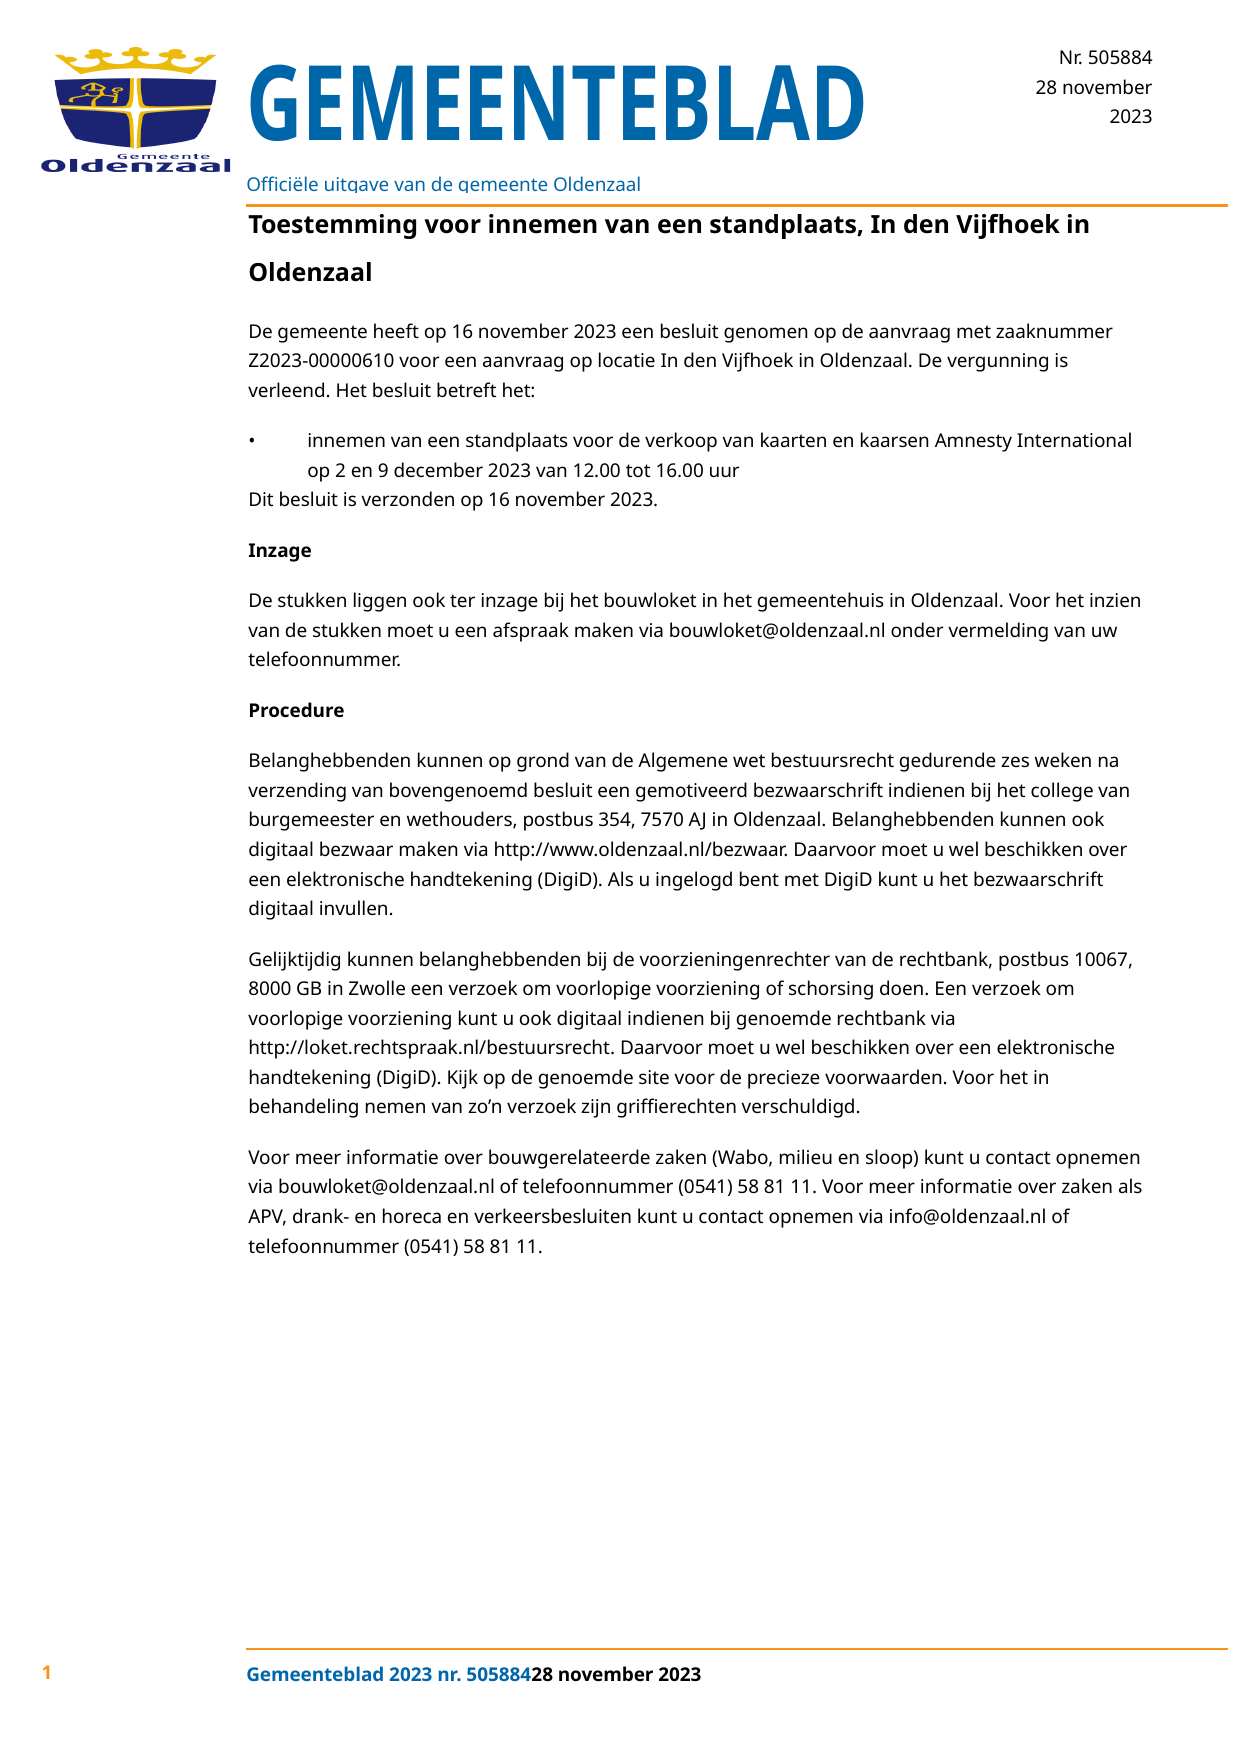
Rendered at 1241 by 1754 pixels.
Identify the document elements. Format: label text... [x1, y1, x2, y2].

text Belanghebbenden kunnen op grond van de Algemene wet bestuursrecht gedurende zes weken na verzending van bovengenoemd besluit een gemotiveerd bezwaarschrift indienen bij het college van burgemeester en wethouders, postbus 354, 7570 AJ in Oldenzaal. Belanghebbenden kunnen ook digitaal bezwaar maken via http://www.oldenzaal.nl/bezwaar. Daarvoor moet u wel beschikken over een elektronische handtekening (DigiD). Als u ingelogd bent met DigiD kunt u het bezwaarschrift digitaal invullen. [248, 747, 1152, 921]
text Gelijktijdig kunnen belanghebbenden bij de voorzieningenrechter van de rechtbank, postbus 10067, 8000 GB in Zwolle een verzoek om voorlopige voorziening of schorsing doen. Een verzoek om voorlopige voorziening kunt u ook digitaal indienen bij genoemde rechtbank via http://loket.rechtspraak.nl/bestuursrecht. Daarvoor moet u wel beschikken over een elektronische handtekening (DigiD). Kijk op de genoemde site voor de precieze voorwaarden. Voor het in behandeling nemen van zo’n verzoek zijn griffierechten verschuldigd. [248, 946, 1152, 1119]
text Procedure [248, 697, 1152, 723]
text Toestemming voor innemen van een standplaats, In den Vijfhoek in Oldenzaal [248, 207, 1152, 288]
text De gemeente heeft op 16 november 2023 een besluit genomen op de aanvraag met zaaknummer Z2023-00000610 voor een aanvraag op locatie In den Vijfhoek in Oldenzaal. De vergunning is verleend. Het besluit betreft het: [248, 318, 1152, 403]
text De stukken liggen ook ter inzage bij het bouwloket in het gemeentehuis in Oldenzaal. Voor het inzien van de stukken moet u een afspraak maken via bouwloket@oldenzaal.nl onder vermelding van uw telefoonnummer. [248, 587, 1152, 672]
list innemen van een standplaats voor de verkoop van kaarten en kaarsen Amnesty International op 2 en 9 december 2023 van 12.00 tot 16.00 uur [248, 427, 1152, 483]
text Inzage [248, 537, 1152, 563]
text Dit besluit is verzonden op 16 november 2023. [248, 487, 1152, 512]
picture [41, 47, 231, 172]
text Voor meer informatie over bouwgerelateerde zaken (Wabo, milieu en sloop) kunt u contact opnemen via bouwloket@oldenzaal.nl of telefoonnummer (0541) 58 81 11. Voor meer informatie over zaken als APV, drank- en horeca en verkeersbesluiten kunt u contact opnemen via info@oldenzaal.nl of telefoonnummer (0541) 58 81 11. [248, 1144, 1152, 1259]
